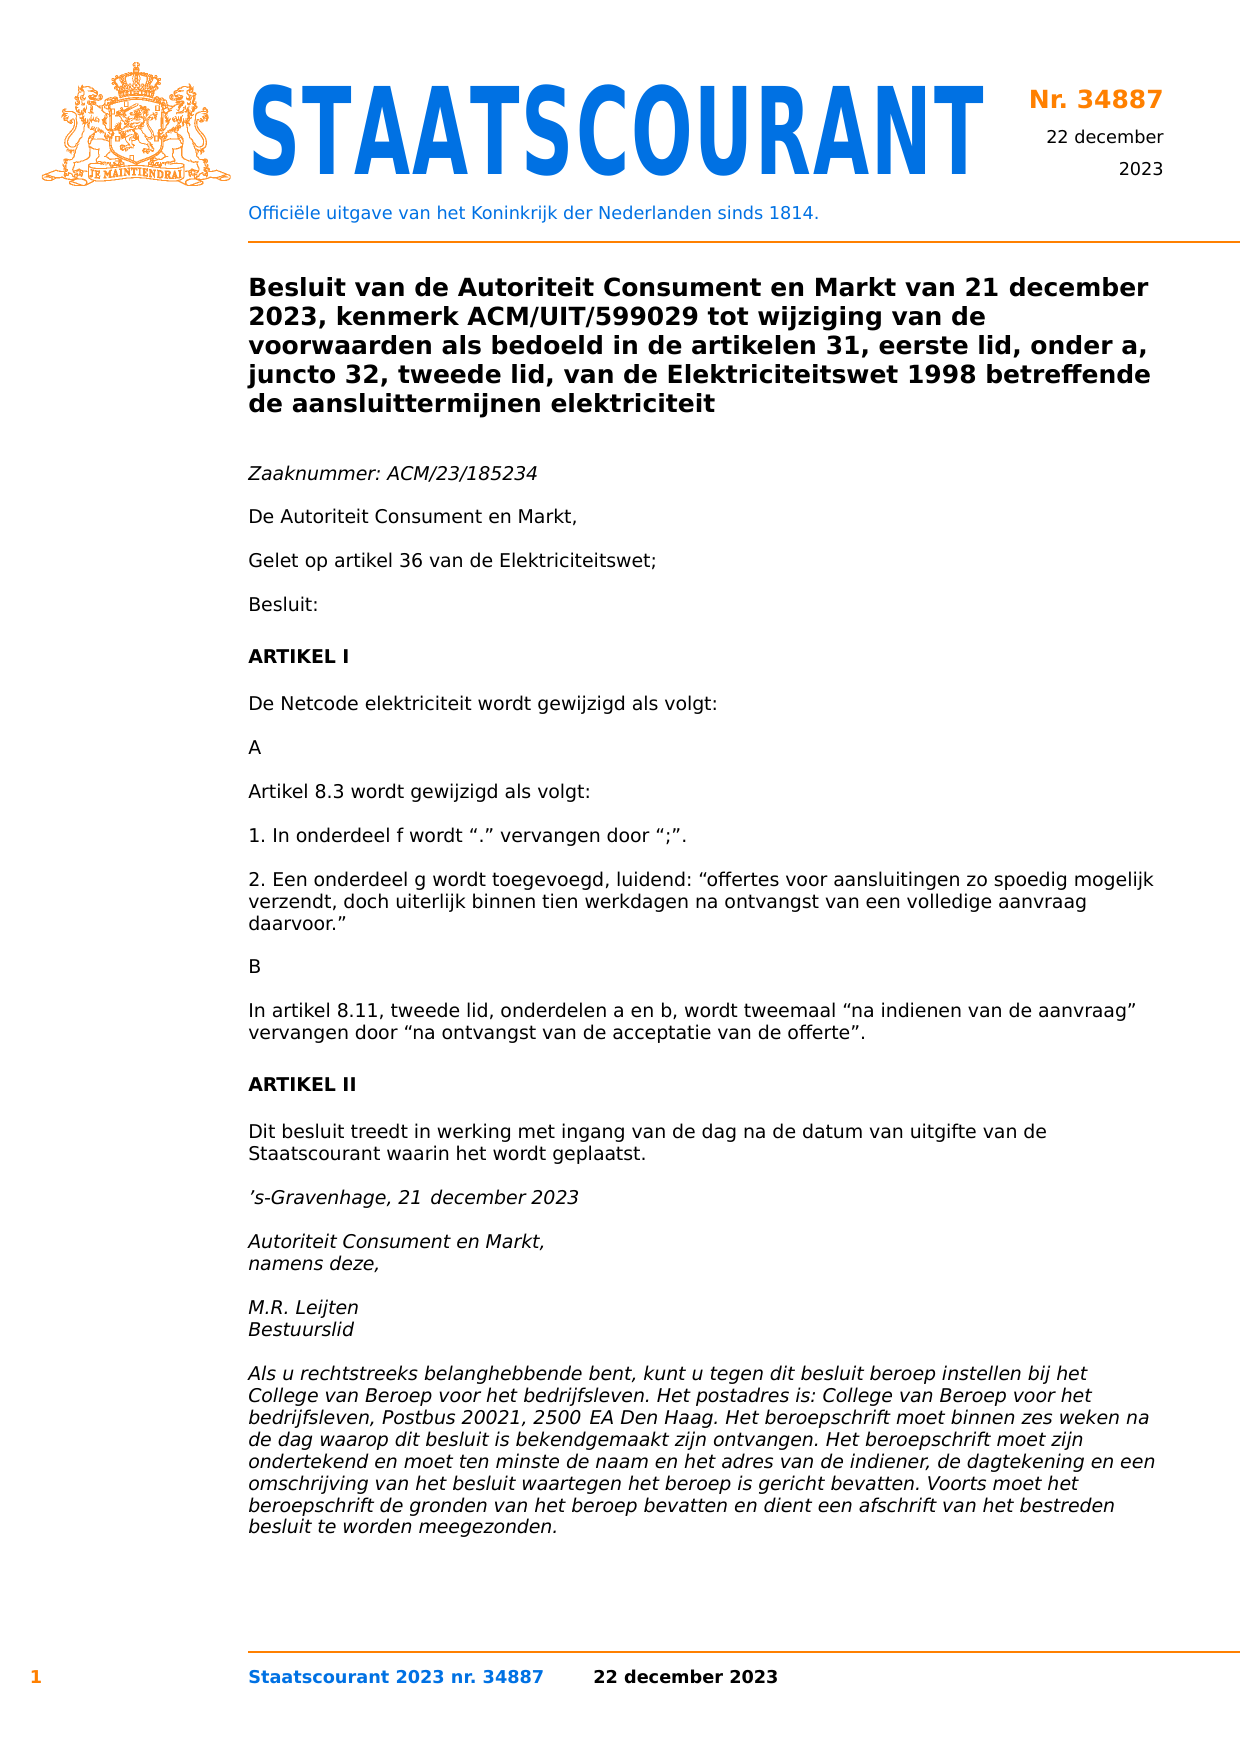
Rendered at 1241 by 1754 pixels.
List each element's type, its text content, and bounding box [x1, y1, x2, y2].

subtitle ARTIKEL II [248, 1074, 1163, 1096]
text In artikel 8.11, tweede lid, onderdelen a en b, wordt tweemaal “na indienen van de aanvraag” vervangen door “na ontvangst van de acceptatie van de offerte”. [248, 1000, 1163, 1044]
table_header [25, 62, 248, 241]
text Artikel 8.3 wordt gewijzigd als volgt: [248, 781, 1163, 803]
subtitle ARTIKEL I [248, 646, 1163, 668]
text Dit besluit treedt in werking met ingang van de dag na de datum van uitgifte van de Staatscourant waarin het wordt geplaatst. [248, 1121, 1163, 1165]
table_header Nr. 34887 [998, 62, 1240, 121]
text De Netcode elektriciteit wordt gewijzigd als volgt: [248, 693, 1163, 715]
text ’s-Gravenhage, 21 december 2023 [248, 1187, 1163, 1209]
text Besluit: [248, 594, 1163, 616]
text Autoriteit Consument en Markt, namens deze, M.R. Leijten Bestuurslid [248, 1231, 1163, 1341]
picture [41, 62, 231, 186]
text 2. Een onderdeel g wordt toegevoegd, luidend: “offertes voor aansluitingen zo spoedig mogelijk verzendt, doch uiterlijk binnen tien werkdagen na ontvangst van een volledige aanvraag daarvoor.” [248, 868, 1163, 934]
table_header STAATSCOURANT [248, 62, 998, 203]
text Gelet op artikel 36 van de Elektriciteitswet; [248, 550, 1163, 572]
table_cell 22 december [998, 121, 1240, 153]
text Zaaknummer: ACM/23/185234 [248, 463, 1163, 484]
text Als u rechtstreeks belanghebbende bent, kunt u tegen dit besluit beroep instellen bij het College van Beroep voor het bedrijfsleven. Het postadres is: College van Beroep voor het bedrijfsleven, Postbus 20021, 2500 EA Den Haag. Het beroepschrift moet binnen zes weken na de dag waarop dit besluit is bekendgemaakt zijn ontvangen. Het beroepschrift moet zijn ondertekend en moet ten minste de naam en het adres van de indiener, de dagtekening en een omschrijving van het besluit waartegen het beroep is gericht bevatten. Voorts moet het beroepschrift de gronden van het beroep bevatten en dient een afschrift van het bestreden besluit te worden meegezonden. [248, 1363, 1163, 1538]
text B [248, 956, 1163, 978]
table_cell 2023 [998, 153, 1240, 203]
table_cell Officiële uitgave van het Koninkrijk der Nederlanden sinds 1814. [248, 203, 1240, 241]
text A [248, 737, 1163, 759]
text 1. In onderdeel f wordt “.” vervangen door “;”. [248, 825, 1163, 847]
text De Autoriteit Consument en Markt, [248, 506, 1163, 528]
subtitle Besluit van de Autoriteit Consument en Markt van 21 december 2023, kenmerk ACM/UIT/599029 tot wijziging van de voorwaarden als bedoeld in de artikelen 31, eerste lid, onder a, juncto 32, tweede lid, van de Elektriciteitswet 1998 betreffende de aansluittermijnen elektriciteit [248, 273, 1163, 419]
